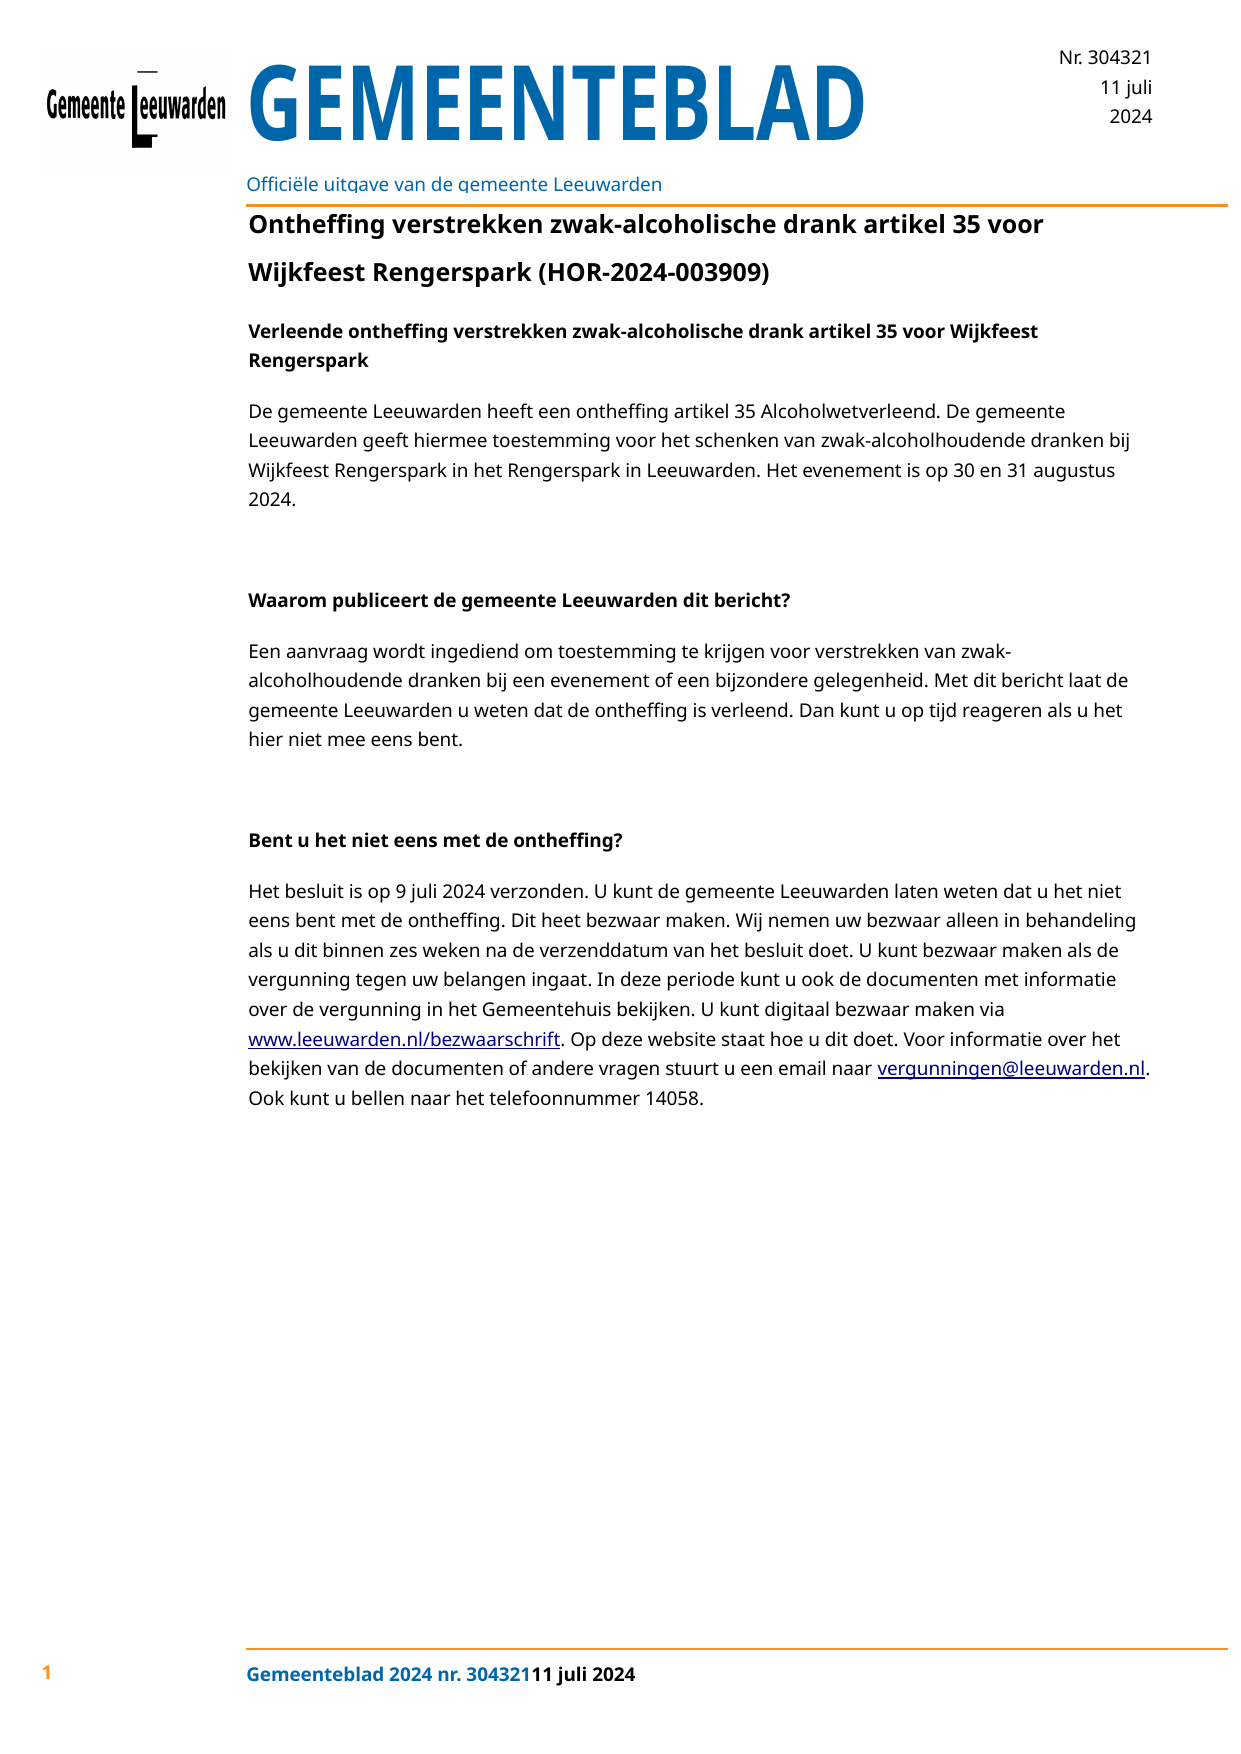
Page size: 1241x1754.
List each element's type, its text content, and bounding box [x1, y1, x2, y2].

text Waarom publiceert de gemeente Leeuwarden dit bericht? [248, 587, 1152, 613]
text Verleende ontheffing verstrekken zwak-alcoholische drank artikel 35 voor Wijkfeest Rengerspark [248, 318, 1152, 373]
text Bent u het niet eens met de ontheffing? [248, 827, 1152, 853]
text Een aanvraag wordt ingediend om toestemming te krijgen voor verstrekken van zwak-alcoholhoudende dranken bij een evenement of een bijzondere gelegenheid. Met dit bericht laat de gemeente Leeuwarden u weten dat de ontheffing is verleend. Dan kunt u op tijd reageren als u het hier niet mee eens bent. [248, 638, 1152, 752]
text De gemeente Leeuwarden heeft een ontheffing artikel 35 Alcoholwetverleend. De gemeente Leeuwarden geeft hiermee toestemming voor het schenken van zwak-alcoholhoudende dranken bij Wijkfeest Rengerspark in het Rengerspark in Leeuwarden. Het evenement is op 30 en 31 augustus 2024. [248, 398, 1152, 512]
text Het besluit is op 9 juli 2024 verzonden. U kunt de gemeente Leeuwarden laten weten dat u het niet eens bent met de ontheffing. Dit heet bezwaar maken. Wij nemen uw bezwaar alleen in behandeling als u dit binnen zes weken na de verzenddatum van het besluit doet. U kunt bezwaar maken als de vergunning tegen uw belangen ingaat. In deze periode kunt u ook de documenten met informatie over de vergunning in het Gemeentehuis bekijken. U kunt digitaal bezwaar maken via www.leeuwarden.nl/bezwaarschrift. Op deze website staat hoe u dit doet. Voor informatie over het bekijken van de documenten of andere vragen stuurt u een email naar vergunningen@leeuwarden.nl. Ook kunt u bellen naar het telefoonnummer 14058. [248, 878, 1152, 1111]
picture [41, 47, 231, 172]
text Ontheffing verstrekken zwak-alcoholische drank artikel 35 voor Wijkfeest Rengerspark (HOR-2024-003909) [248, 207, 1152, 288]
